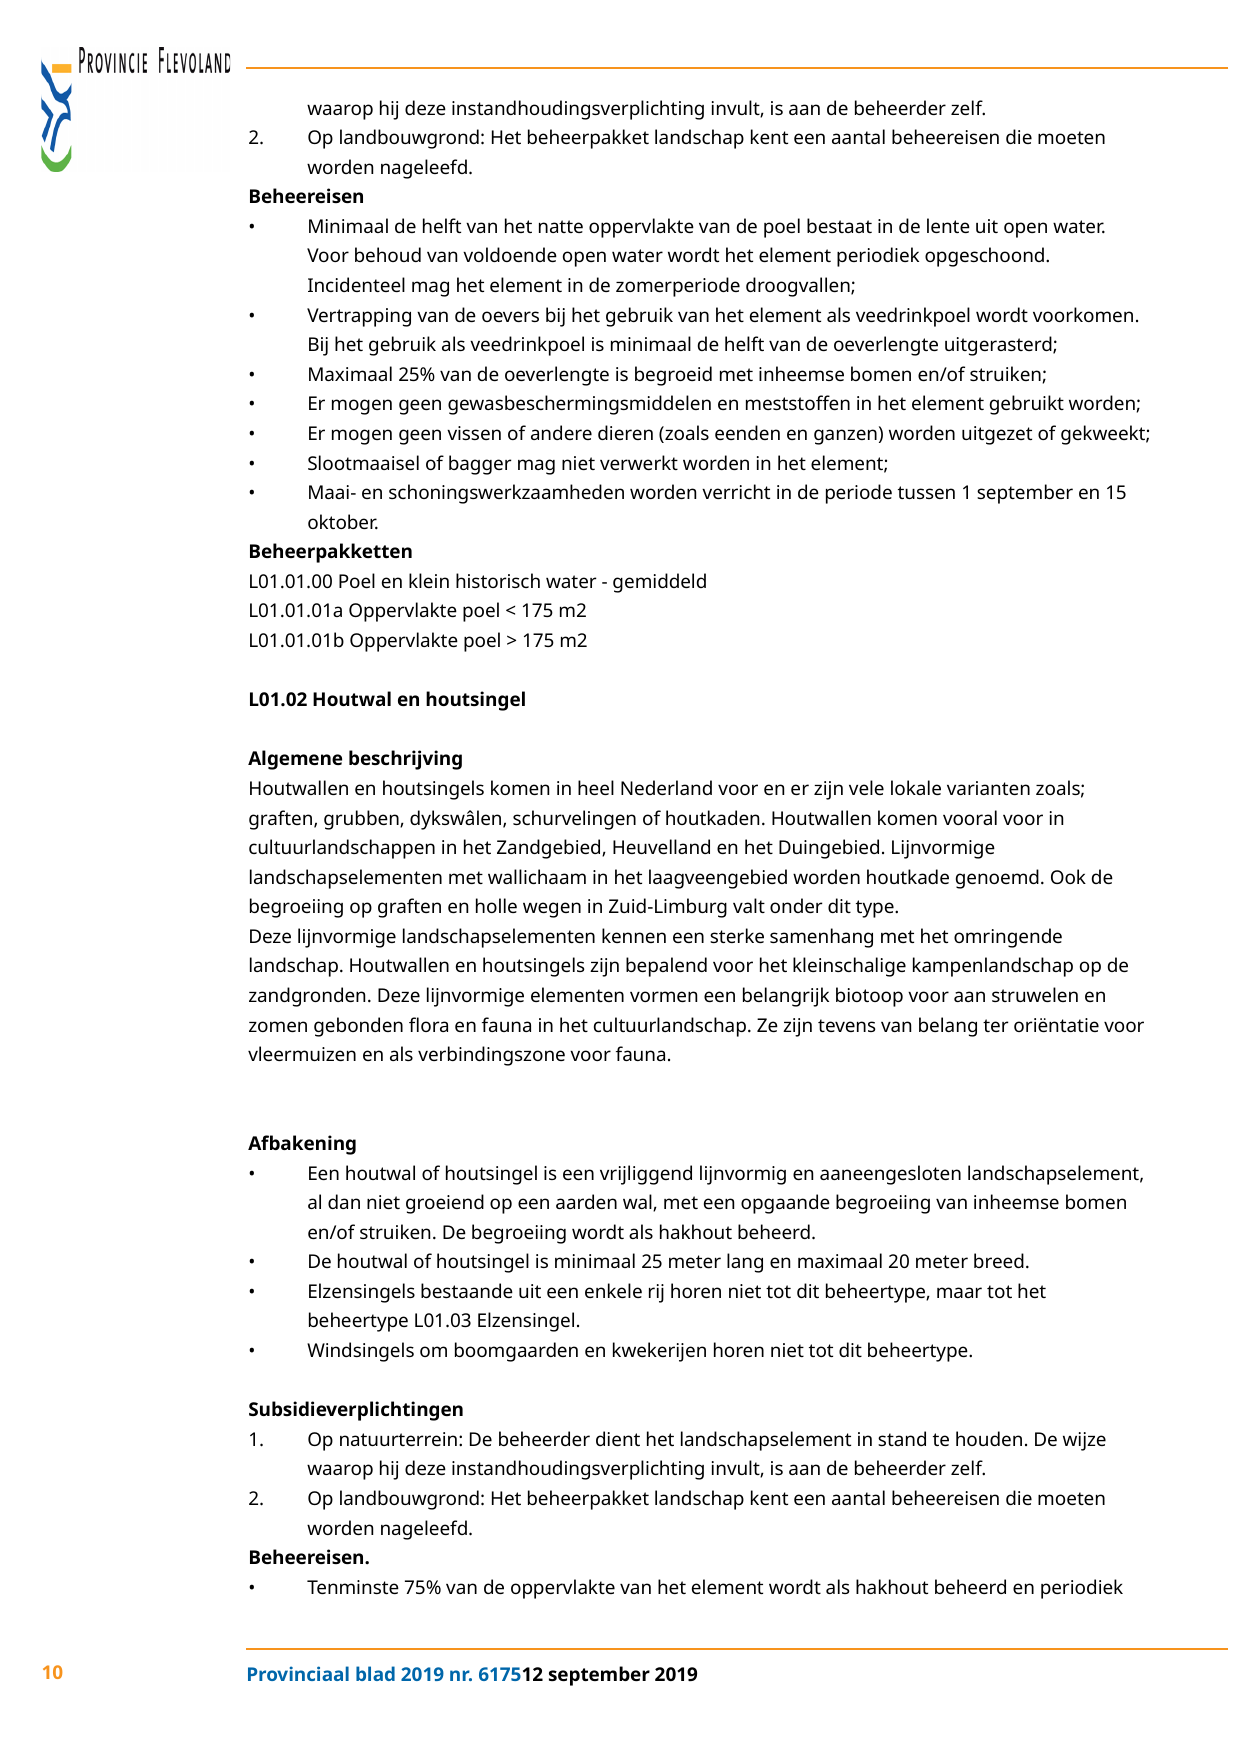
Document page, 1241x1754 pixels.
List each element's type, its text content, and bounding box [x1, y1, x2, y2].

picture [41, 47, 231, 172]
list waarop hij deze instandhoudingsverplichting invult, is aan de beheerder zelf. [248, 95, 1152, 121]
text Subsidieverplichtingen [248, 1396, 1152, 1422]
list Maximaal 25% van de oeverlengte is begroeid met inheemse bomen en/of struiken; [248, 361, 1152, 387]
text Deze lijnvormige landschapselementen kennen een sterke samenhang met het omringende landschap. Houtwallen en houtsingels zijn bepalend voor het kleinschalige kampenlandschap op de zandgronden. Deze lijnvormige elementen vormen een belangrijk biotoop voor aan struwelen en zomen gebonden flora en fauna in het cultuurlandschap. Ze zijn tevens van belang ter oriëntatie voor vleermuizen en als verbindingszone voor fauna. [248, 923, 1152, 1067]
list Een houtwal of houtsingel is een vrijliggend lijnvormig en aaneengesloten landschapselement, al dan niet groeiend op een aarden wal, met een opgaande begroeiing van inheemse bomen en/of struiken. De begroeiing wordt als hakhout beheerd. [248, 1160, 1152, 1245]
list Vertrapping van de oevers bij het gebruik van het element als veedrinkpoel wordt voorkomen. Bij het gebruik als veedrinkpoel is minimaal de helft van de oeverlengte uitgerasterd; [248, 302, 1152, 357]
list Op natuurterrein: De beheerder dient het landschapselement in stand te houden. De wijze waarop hij deze instandhoudingsverplichting invult, is aan de beheerder zelf. [248, 1426, 1152, 1481]
text Algemene beschrijving [248, 746, 1152, 771]
list Maai- en schoningswerkzaamheden worden verricht in de periode tussen 1 september en 15 oktober. [248, 479, 1152, 535]
list Tenminste 75% van de oppervlakte van het element wordt als hakhout beheerd en periodiek [248, 1574, 1152, 1600]
text Houtwallen en houtsingels komen in heel Nederland voor en er zijn vele lokale varianten zoals; graften, grubben, dykswâlen, schurvelingen of houtkaden. Houtwallen komen vooral voor in cultuurlandschappen in het Zandgebied, Heuvelland en het Duingebied. Lijnvormige landschapselementen met wallichaam in het laagveengebied worden houtkade genoemd. Ook de begroeiing op graften en holle wegen in Zuid-Limburg valt onder dit type. [248, 775, 1152, 919]
text Beheerpakketten [248, 538, 1152, 564]
text L01.01.01a Oppervlakte poel < 175 m2 [248, 598, 1152, 623]
list Op landbouwgrond: Het beheerpakket landschap kent een aantal beheereisen die moeten worden nageleefd. [248, 124, 1152, 180]
list Op landbouwgrond: Het beheerpakket landschap kent een aantal beheereisen die moeten worden nageleefd. [248, 1485, 1152, 1541]
list Er mogen geen gewasbeschermingsmiddelen en meststoffen in het element gebruikt worden; [248, 391, 1152, 416]
list Minimaal de helft van het natte oppervlakte van de poel bestaat in de lente uit open water. Voor behoud van voldoende open water wordt het element periodiek opgeschoond. Incidenteel mag het element in de zomerperiode droogvallen; [248, 213, 1152, 298]
text L01.01.01b Oppervlakte poel > 175 m2 [248, 627, 1152, 653]
list Windsingels om boomgaarden en kwekerijen horen niet tot dit beheertype. [248, 1337, 1152, 1363]
text Beheereisen. [248, 1544, 1152, 1570]
text L01.02 Houtwal en houtsingel [248, 686, 1152, 712]
text Afbakening [248, 1130, 1152, 1156]
list Slootmaaisel of bagger mag niet verwerkt worden in het element; [248, 450, 1152, 476]
list Er mogen geen vissen of andere dieren (zoals eenden en ganzen) worden uitgezet of gekweekt; [248, 420, 1152, 446]
list De houtwal of houtsingel is minimaal 25 meter lang en maximaal 20 meter breed. [248, 1248, 1152, 1274]
text L01.01.00 Poel en klein historisch water - gemiddeld [248, 568, 1152, 594]
text Beheereisen [248, 183, 1152, 209]
list Elzensingels bestaande uit een enkele rij horen niet tot dit beheertype, maar tot het beheertype L01.03 Elzensingel. [248, 1278, 1152, 1333]
